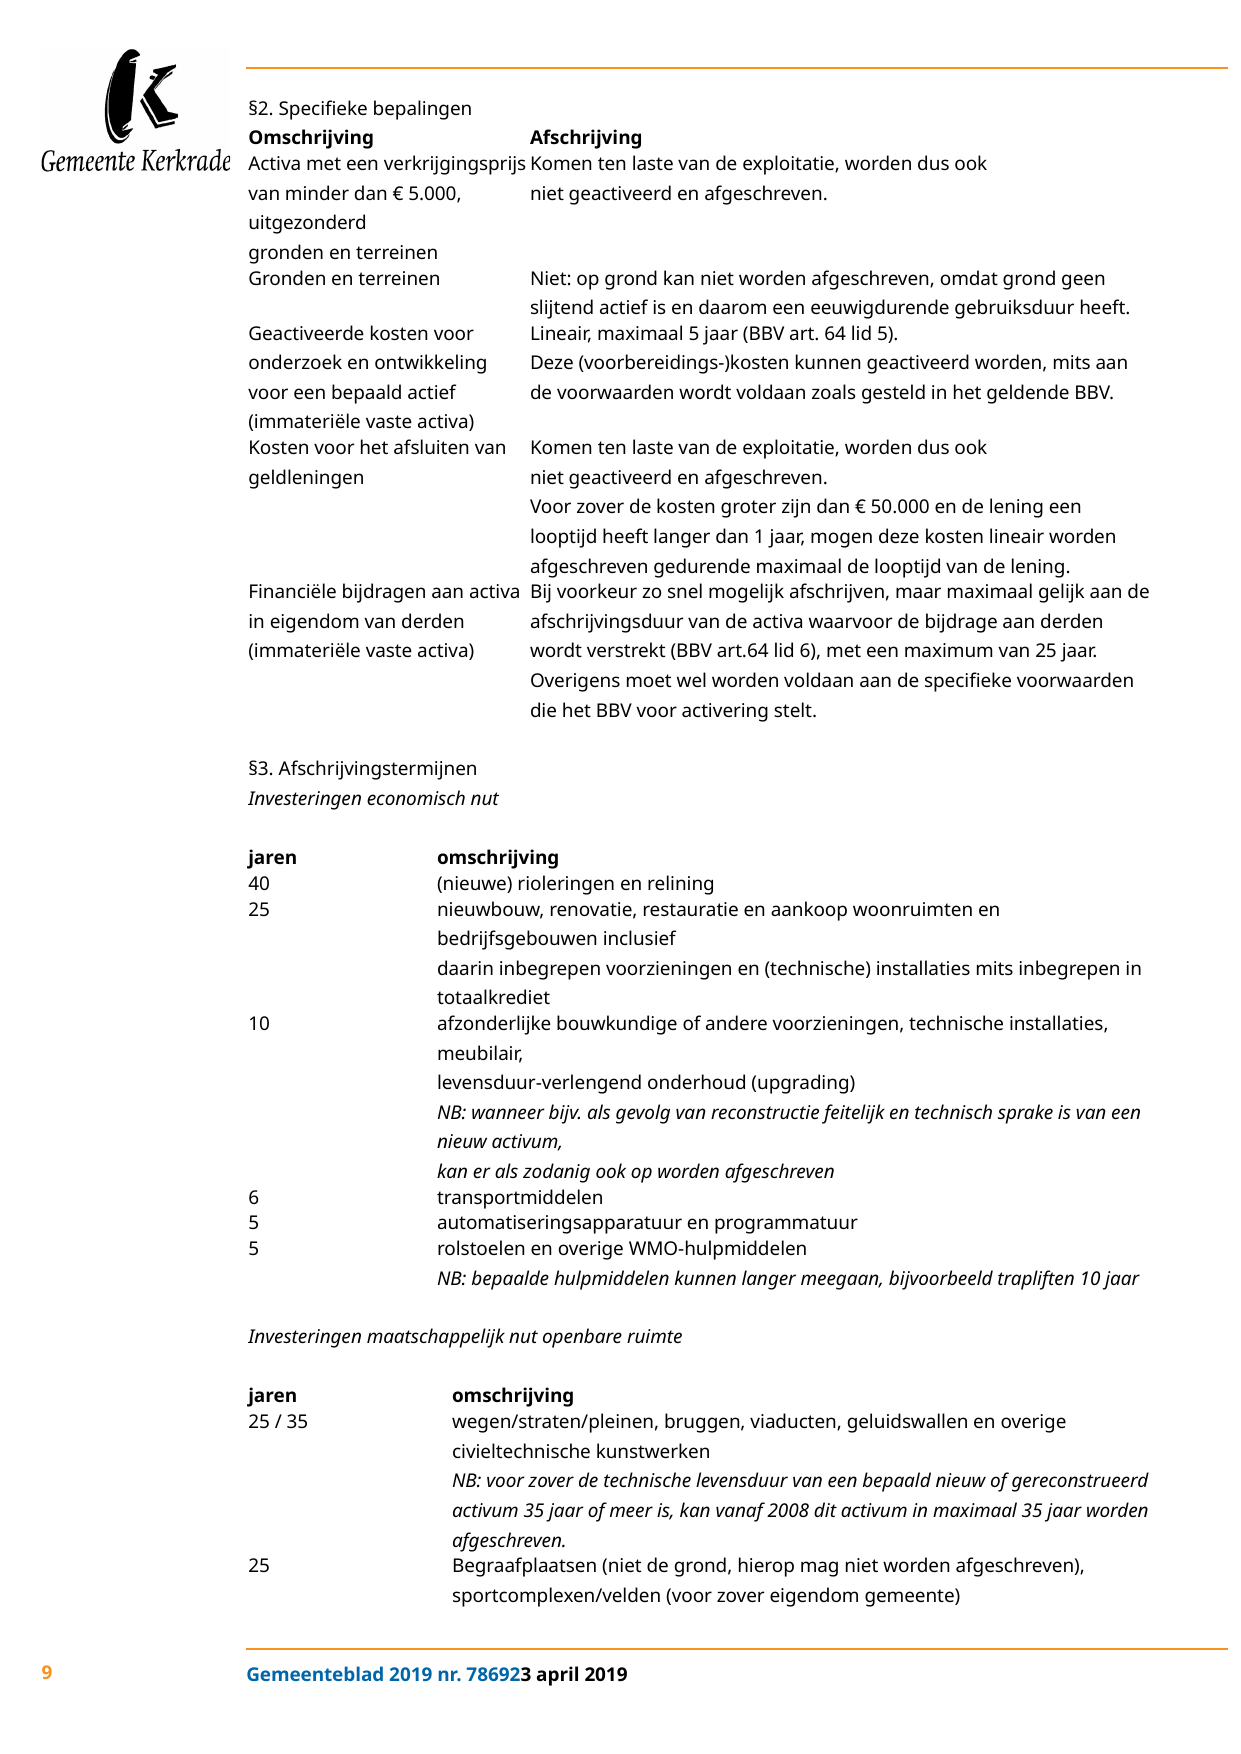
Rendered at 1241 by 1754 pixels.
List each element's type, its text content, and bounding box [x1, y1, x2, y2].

table_cell Komen ten laste van de exploitatie, worden dus ook niet geactiveerd en afgeschreven. Voor zover de kosten groter zijn dan € 50.000 en de lening een looptijd heeft langer dan 1 jaar, mogen deze kosten lineair worden afgeschreven gedurende maximaal de looptijd van de lening. [530, 435, 1152, 578]
table_cell (nieuwe) rioleringen en relining [437, 870, 1152, 896]
table_cell Lineair, maximaal 5 jaar (BBV art. 64 lid 5). Deze (voorbereidings-)kosten kunnen geactiveerd worden, mits aan de voorwaarden wordt voldaan zoals gesteld in het geldende BBV. [530, 320, 1152, 434]
table_header Omschrijving [248, 125, 530, 150]
table_cell transportmiddelen [437, 1184, 1152, 1209]
table_cell Activa met een verkrijgingsprijs van minder dan € 5.000, uitgezonderd gronden en terreinen [248, 150, 530, 265]
table_cell afzonderlijke bouwkundige of andere voorzieningen, technische installaties, meubilair, levensduur-verlengend onderhoud (upgrading) NB: wanneer bijv. als gevolg van reconstructie feitelijk en technisch sprake is van een nieuw activum, kan er als zodanig ook op worden afgeschreven [437, 1010, 1152, 1184]
table_cell Gronden en terreinen [248, 265, 530, 320]
table_header Afschrijving [530, 125, 1152, 150]
table_cell wegen/straten/pleinen, bruggen, viaducten, geluidswallen en overige civieltechnische kunstwerken NB: voor zover de technische levensduur van een bepaald nieuw of gereconstrueerd activum 35 jaar of meer is, kan vanaf 2008 dit activum in maximaal 35 jaar worden afgeschreven. [452, 1409, 1152, 1552]
table_cell nieuwbouw, renovatie, restauratie en aankoop woonruimten en bedrijfsgebouwen inclusief daarin inbegrepen voorzieningen en (technische) installaties mits inbegrepen in totaalkrediet [437, 896, 1152, 1010]
table_cell Komen ten laste van de exploitatie, worden dus ook niet geactiveerd en afgeschreven. [530, 150, 1152, 265]
table_header jaren [248, 1383, 452, 1408]
table_cell 5 [248, 1235, 437, 1291]
table_cell Niet: op grond kan niet worden afgeschreven, omdat grond geen slijtend actief is en daarom een eeuwigdurende gebruiksduur heeft. [530, 265, 1152, 320]
table_cell 25 [248, 1553, 452, 1608]
table_cell Geactiveerde kosten voor onderzoek en ontwikkeling voor een bepaald actief (immateriële vaste activa) [248, 320, 530, 434]
table_cell 25 / 35 [248, 1409, 452, 1552]
text §2. Specifieke bepalingen [248, 95, 1152, 121]
text Investeringen maatschappelijk nut openbare ruimte [248, 1323, 1152, 1349]
table_cell 40 [248, 870, 437, 896]
table_header omschrijving [437, 844, 1152, 870]
table_cell Financiële bijdragen aan activa in eigendom van derden (immateriële vaste activa) [248, 579, 530, 723]
table_cell 25 [248, 896, 437, 1010]
table_cell rolstoelen en overige WMO-hulpmiddelen NB: bepaalde hulpmiddelen kunnen langer meegaan, bijvoorbeeld trapliften 10 jaar [437, 1235, 1152, 1291]
table_cell Begraafplaatsen (niet de grond, hierop mag niet worden afgeschreven), sportcomplexen/velden (voor zover eigendom gemeente) [452, 1553, 1152, 1608]
table_cell Bij voorkeur zo snel mogelijk afschrijven, maar maximaal gelijk aan de afschrijvingsduur van de activa waarvoor de bijdrage aan derden wordt verstrekt (BBV art.64 lid 6), met een maximum van 25 jaar. Overigens moet wel worden voldaan aan de specifieke voorwaarden die het BBV voor activering stelt. [530, 579, 1152, 723]
table_header omschrijving [452, 1383, 1152, 1408]
table_header jaren [248, 844, 437, 870]
table_cell 6 [248, 1184, 437, 1209]
text Investeringen economisch nut [248, 785, 1152, 811]
picture [41, 47, 231, 172]
table_cell 5 [248, 1210, 437, 1235]
table_cell Kosten voor het afsluiten van geldleningen [248, 435, 530, 578]
table_cell automatiseringsapparatuur en programmatuur [437, 1210, 1152, 1235]
table_cell 10 [248, 1010, 437, 1184]
text §3. Afschrijvingstermijnen [248, 755, 1152, 781]
